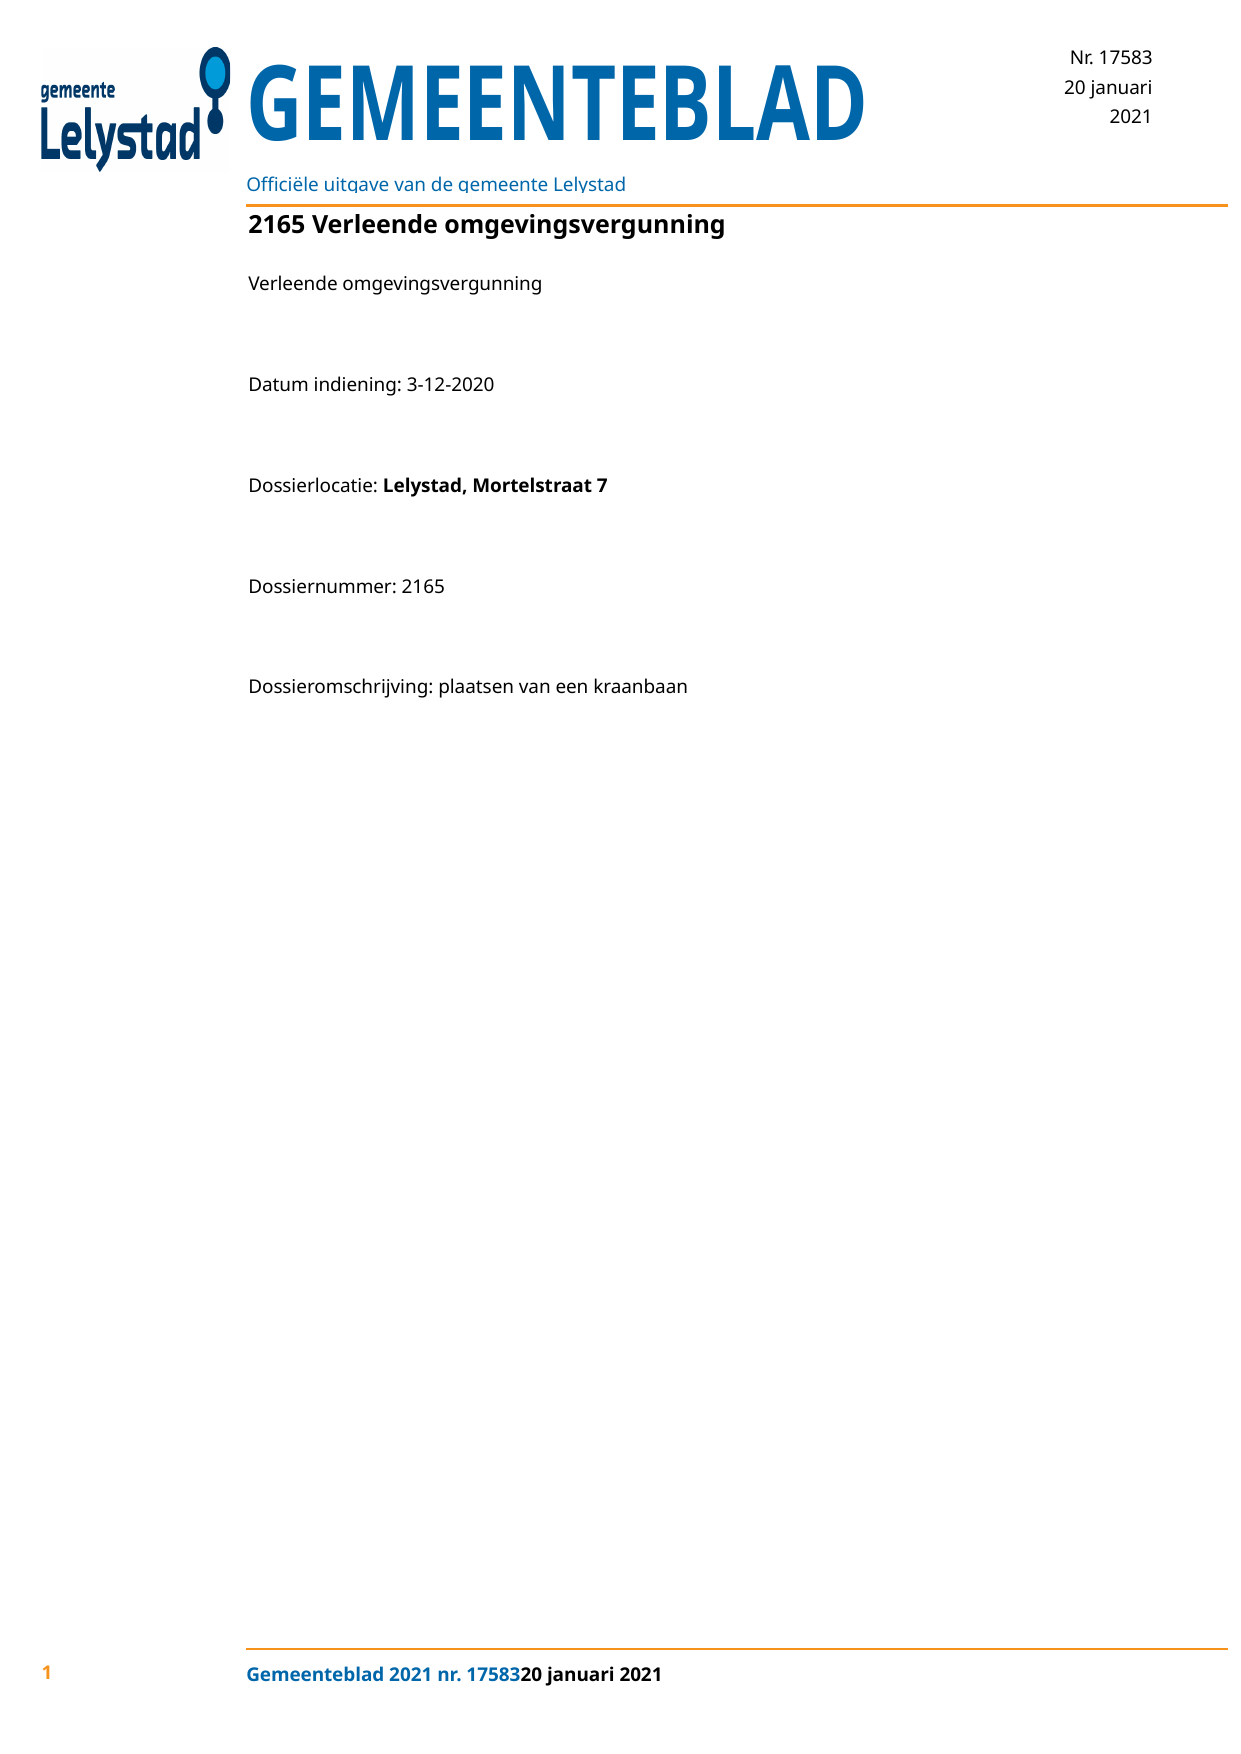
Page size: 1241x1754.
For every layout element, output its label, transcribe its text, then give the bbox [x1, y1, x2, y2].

text Dossiernummer: 2165 [248, 573, 1152, 598]
picture [41, 47, 231, 172]
text 2165 Verleende omgevingsvergunning [248, 207, 1152, 241]
text Dossierlocatie: Lelystad, Mortelstraat 7 [248, 472, 1152, 498]
text Datum indiening: 3-12-2020 [248, 371, 1152, 397]
text Verleende omgevingsvergunning [248, 270, 1152, 296]
text Dossieromschrijving: plaatsen van een kraanbaan [248, 674, 1152, 699]
